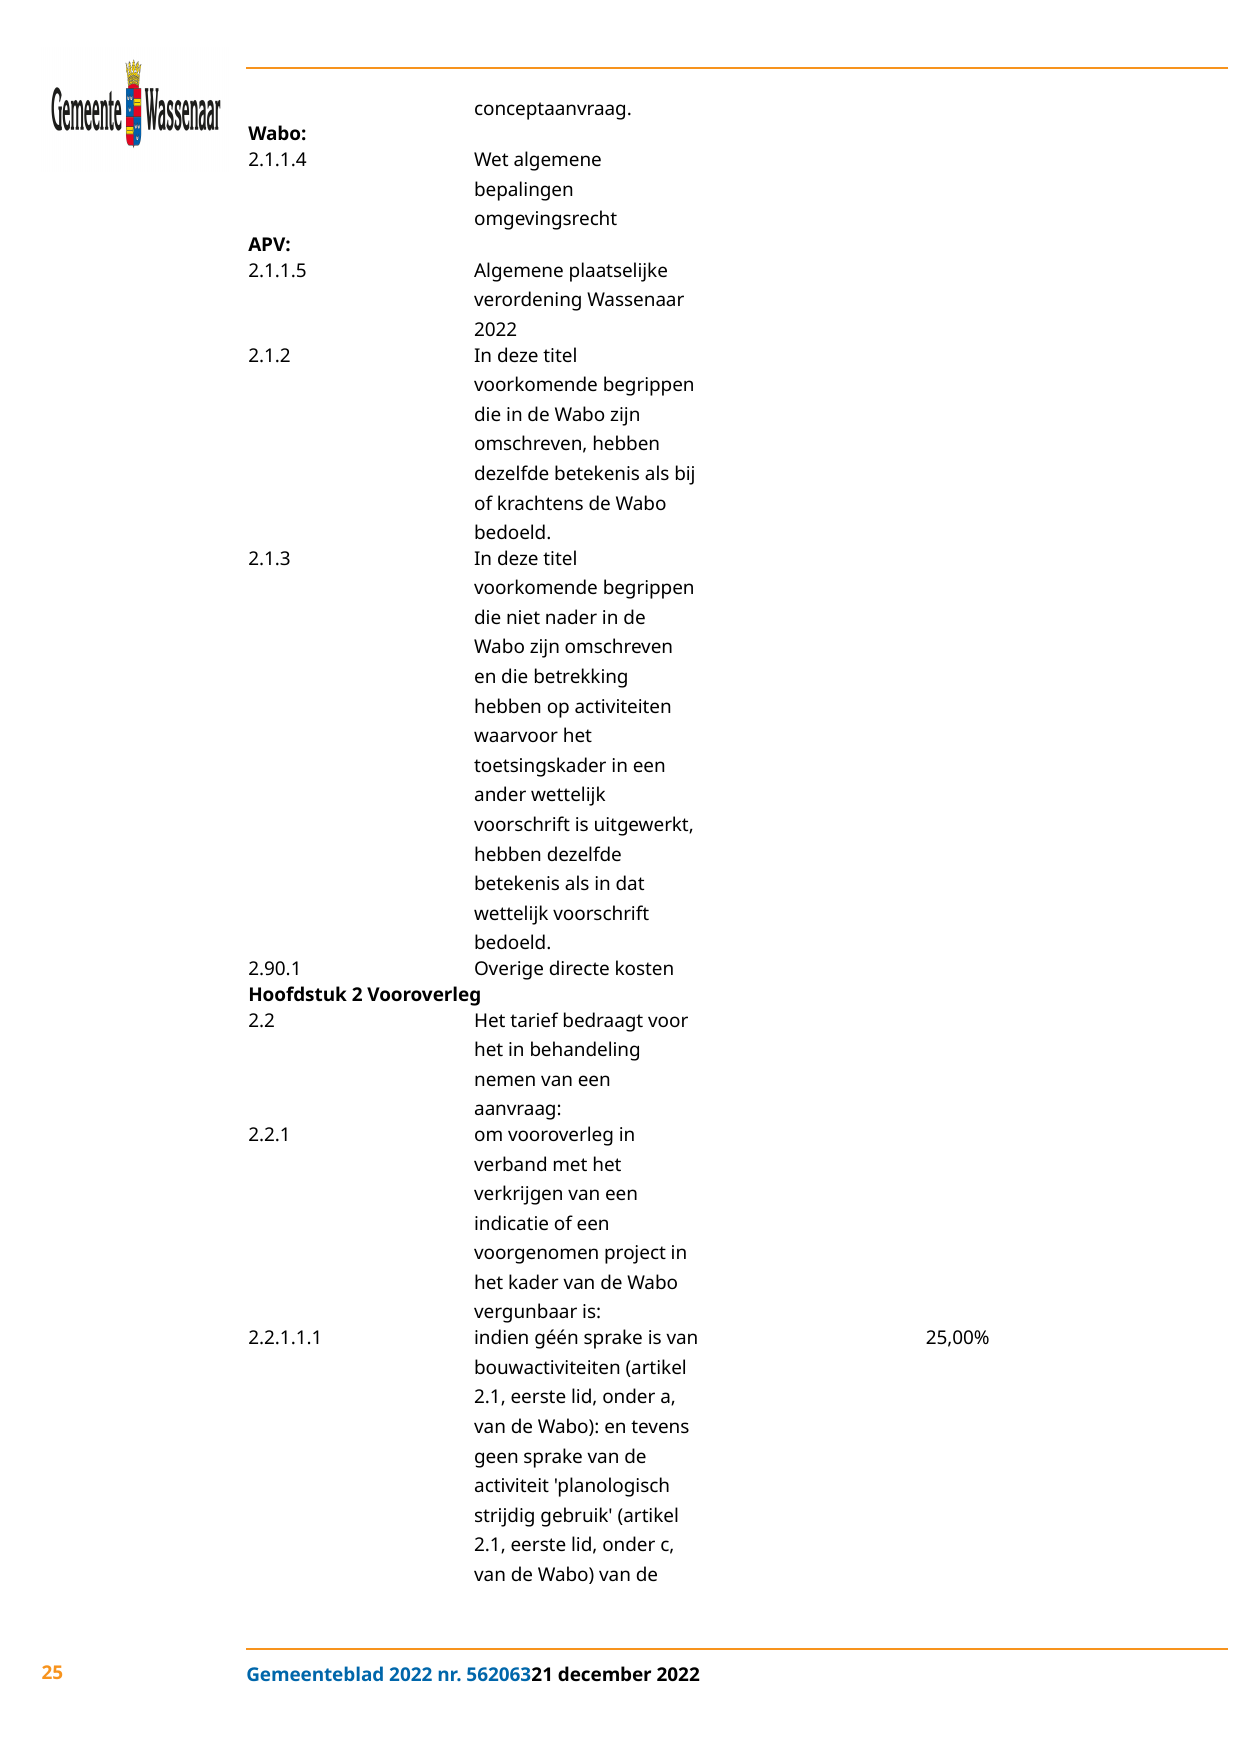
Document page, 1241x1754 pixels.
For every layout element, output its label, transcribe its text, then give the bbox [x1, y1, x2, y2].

table_cell [700, 955, 926, 981]
table_cell [926, 545, 1152, 955]
table_cell 2.2.1 [248, 1121, 474, 1324]
table_cell [700, 257, 926, 342]
table_cell [700, 146, 926, 231]
table_cell Het tarief bedraagt voor het in behandeling nemen van een aanvraag: [474, 1007, 700, 1121]
table_cell 2.1.1.4 [248, 146, 474, 231]
table_cell [700, 342, 926, 545]
table_cell 2.1.2 [248, 342, 474, 545]
table_cell 2.1.1.5 [248, 257, 474, 342]
table_cell Overige directe kosten [474, 955, 700, 981]
table_cell [700, 1121, 926, 1324]
table_cell [926, 1007, 1152, 1121]
table_cell [248, 95, 474, 121]
table_cell Algemene plaatselijke verordening Wassenaar 2022 [474, 257, 700, 342]
table_cell In deze titel voorkomende begrippen die niet nader in de Wabo zijn omschreven en die betrekking hebben op activiteiten waarvoor het toetsingskader in een ander wettelijk voorschrift is uitgewerkt, hebben dezelfde betekenis als in dat wettelijk voorschrift bedoeld. [474, 545, 700, 955]
table_cell 2.90.1 [248, 955, 474, 981]
table_cell 25,00% [926, 1325, 1152, 1587]
table_cell [926, 146, 1152, 231]
table_cell conceptaanvraag. [474, 95, 700, 121]
picture [41, 47, 231, 172]
table_cell APV: [248, 231, 926, 257]
table_cell [700, 1007, 926, 1121]
table_cell Wet algemene bepalingen omgevingsrecht [474, 146, 700, 231]
table_cell [926, 342, 1152, 545]
table_cell [700, 1325, 926, 1587]
table_cell indien géén sprake is van bouwactiviteiten (artikel 2.1, eerste lid, onder a, van de Wabo): en tevens geen sprake van de activiteit 'planologisch strijdig gebruik' (artikel 2.1, eerste lid, onder c, van de Wabo) van de [474, 1325, 700, 1587]
table_cell In deze titel voorkomende begrippen die in de Wabo zijn omschreven, hebben dezelfde betekenis als bij of krachtens de Wabo bedoeld. [474, 342, 700, 545]
table_cell om vooroverleg in verband met het verkrijgen van een indicatie of een voorgenomen project in het kader van de Wabo vergunbaar is: [474, 1121, 700, 1324]
table_cell [926, 121, 1152, 146]
table_cell [700, 95, 926, 121]
table_cell [926, 231, 1152, 257]
table_cell Hoofdstuk 2 Vooroverleg [248, 981, 1152, 1007]
table_cell [700, 545, 926, 955]
table_cell [926, 1121, 1152, 1324]
table_cell 2.2 [248, 1007, 474, 1121]
table_cell [926, 95, 1152, 121]
table_cell 2.2.1.1.1 [248, 1325, 474, 1587]
table_cell 2.1.3 [248, 545, 474, 955]
table_cell [926, 257, 1152, 342]
table_cell Wabo: [248, 121, 926, 146]
table_cell [926, 955, 1152, 981]
